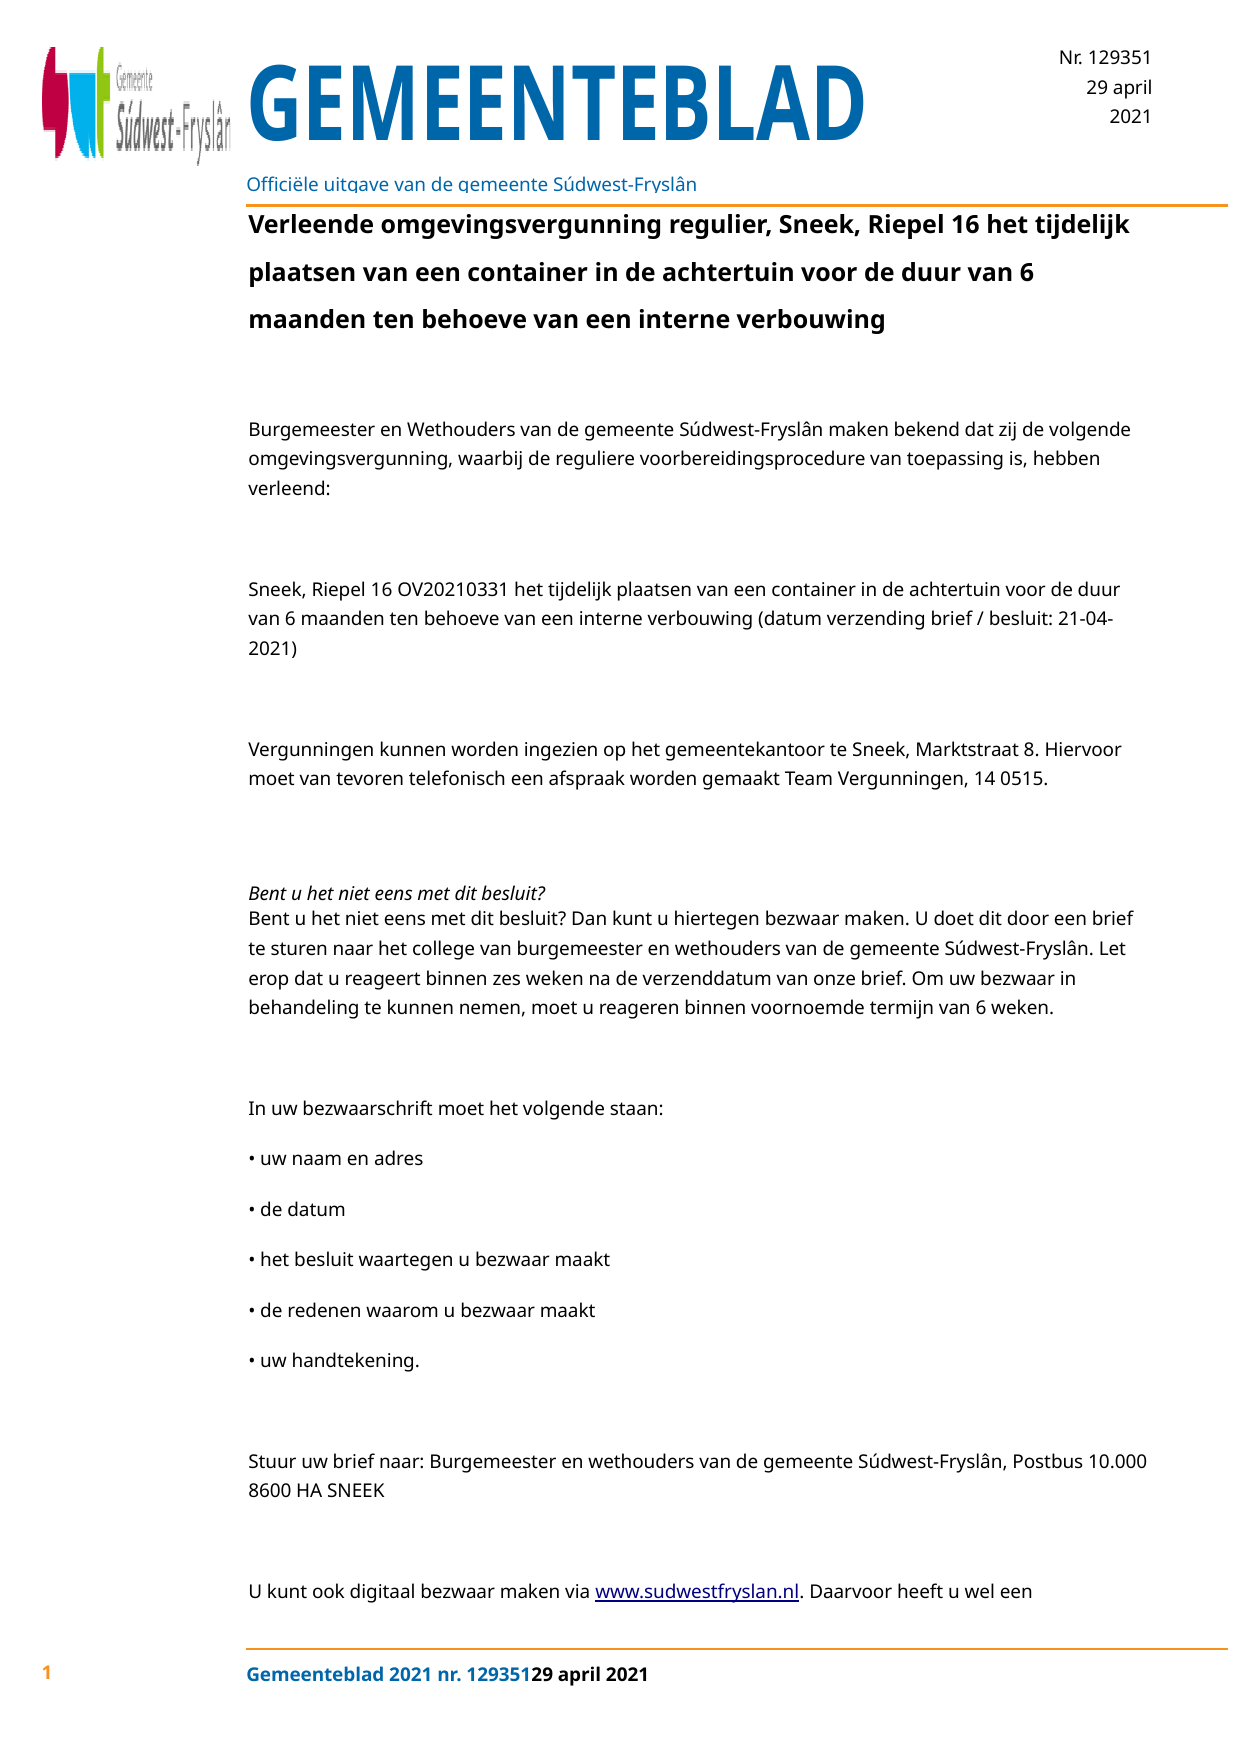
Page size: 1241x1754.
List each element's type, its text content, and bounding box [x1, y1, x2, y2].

text Bent u het niet eens met dit besluit? Dan kunt u hiertegen bezwaar maken. U doet dit door een brief te sturen naar het college van burgemeester en wethouders van de gemeente Súdwest-Fryslân. Let erop dat u reageert binnen zes weken na de verzenddatum van onze brief. Om uw bezwaar in behandeling te kunnen nemen, moet u reageren binnen voornoemde termijn van 6 weken. [248, 906, 1152, 1020]
text • het besluit waartegen u bezwaar maakt [248, 1246, 1152, 1272]
text Sneek, Riepel 16 OV20210331 het tijdelijk plaatsen van een container in de achtertuin voor de duur van 6 maanden ten behoeve van een interne verbouwing (datum verzending brief / besluit: 21-04-2021) [248, 576, 1152, 661]
text Bent u het niet eens met dit besluit? [248, 880, 1152, 906]
picture [41, 47, 231, 172]
text • uw naam en adres [248, 1146, 1152, 1171]
text • uw handtekening. [248, 1347, 1152, 1373]
text Burgemeester en Wethouders van de gemeente Súdwest-Fryslân maken bekend dat zij de volgende omgevingsvergunning, waarbij de reguliere voorbereidingsprocedure van toepassing is, hebben verleend: [248, 416, 1152, 501]
text • de datum [248, 1196, 1152, 1222]
text Vergunningen kunnen worden ingezien op het gemeentekantoor te Sneek, Marktstraat 8. Hiervoor moet van tevoren telefonisch een afspraak worden gemaakt Team Vergunningen, 14 0515. [248, 736, 1152, 791]
text • de redenen waarom u bezwaar maakt [248, 1297, 1152, 1323]
text U kunt ook digitaal bezwaar maken via www.sudwestfryslan.nl. Daarvoor heeft u wel een [248, 1578, 1152, 1604]
text In uw bezwaarschrift moet het volgende staan: [248, 1095, 1152, 1121]
text Stuur uw brief naar: Burgemeester en wethouders van de gemeente Súdwest-Fryslân, Postbus 10.000 8600 HA SNEEK [248, 1448, 1152, 1503]
text Verleende omgevingsvergunning regulier, Sneek, Riepel 16 het tijdelijk plaatsen van een container in de achtertuin voor de duur van 6 maanden ten behoeve van een interne verbouwing [248, 207, 1152, 336]
